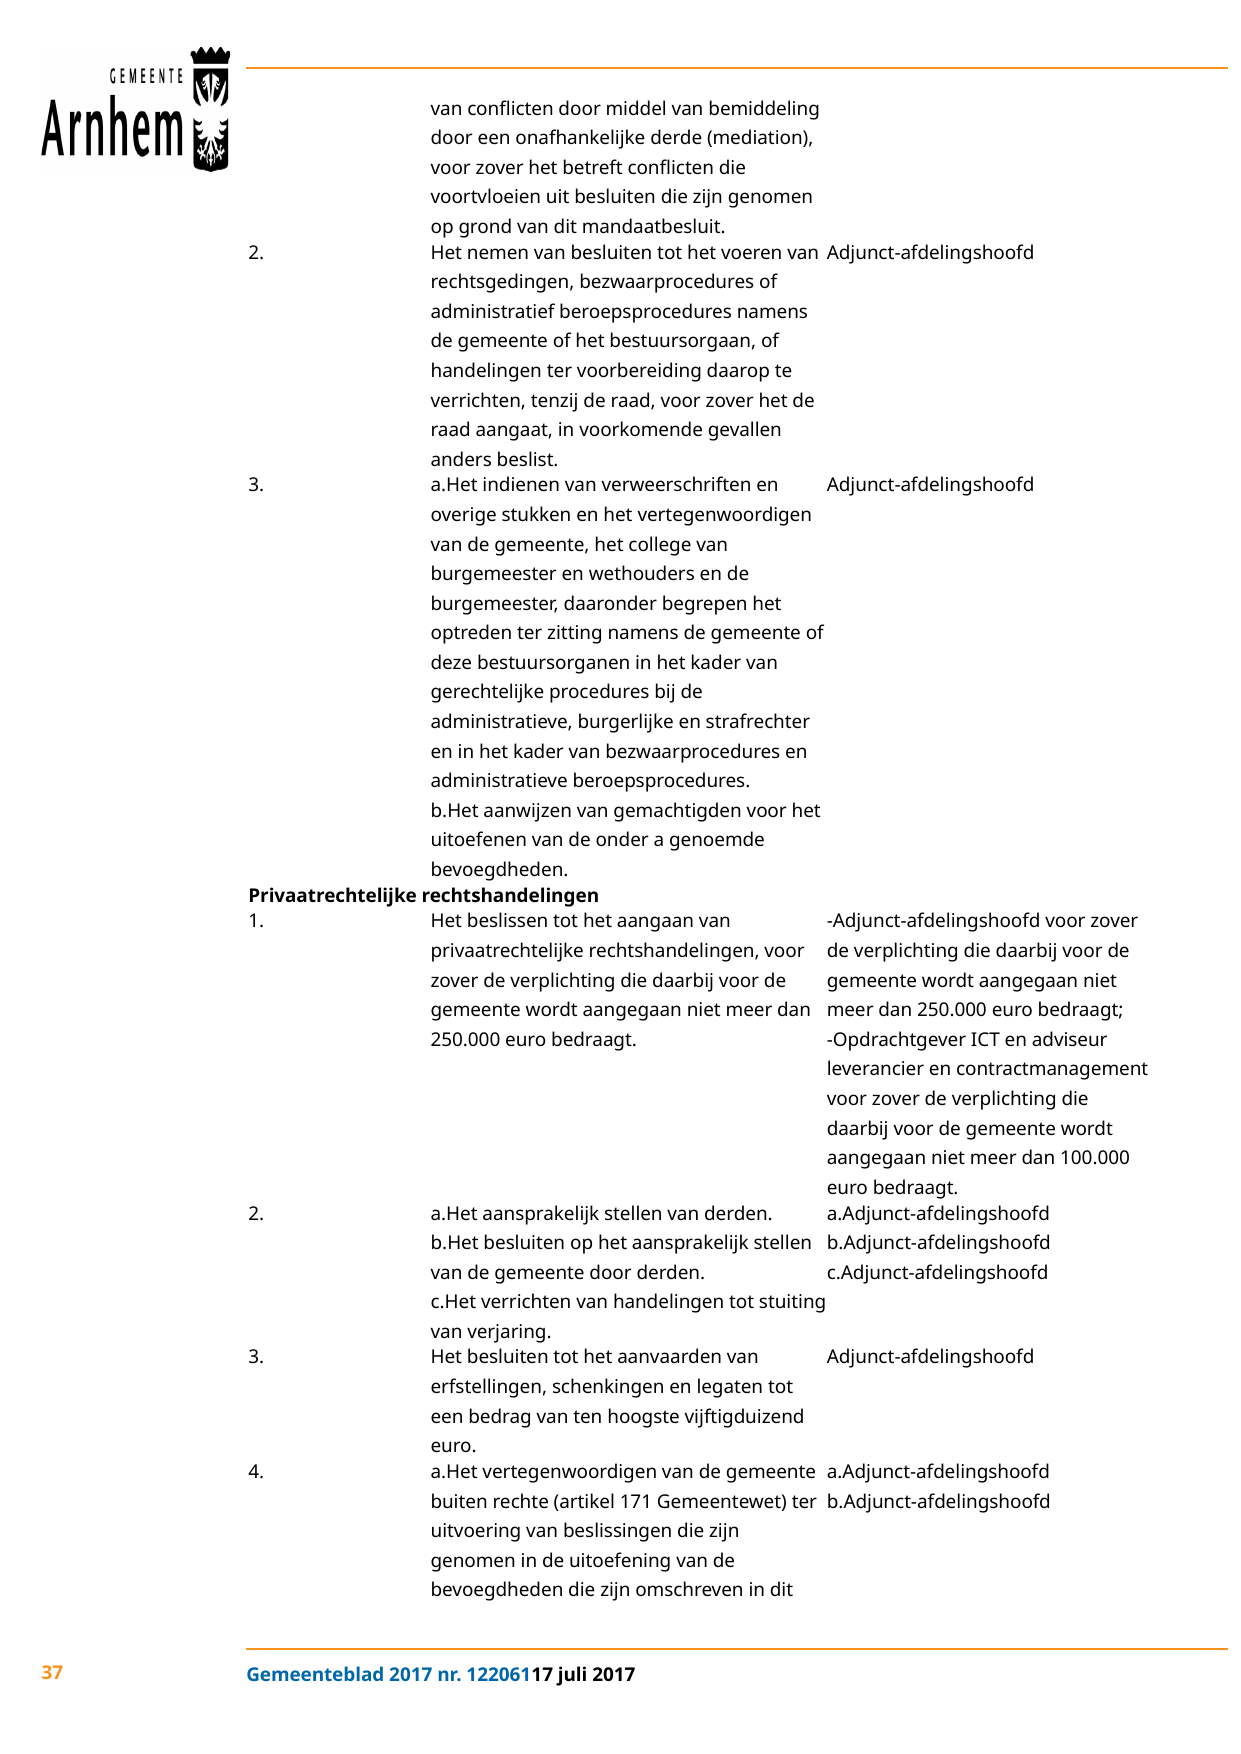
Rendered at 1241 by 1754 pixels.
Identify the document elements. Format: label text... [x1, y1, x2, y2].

table_cell Privaatrechtelijke rechtshandelingen [248, 882, 827, 908]
table_cell van conflicten door middel van bemiddeling door een onafhankelijke derde (mediation), voor zover het betreft conflicten die voortvloeien uit besluiten die zijn genomen op grond van dit mandaatbesluit. [430, 95, 827, 239]
table_cell Adjunct-afdelingshoofd [827, 472, 1152, 882]
table_cell a.Adjunct-afdelingshoofd b.Adjunct-afdelingshoofd [827, 1458, 1152, 1602]
table_cell 2. [248, 239, 430, 472]
table_cell 1. [248, 908, 430, 1200]
table_cell a.Het indienen van verweerschriften en overige stukken en het vertegenwoordigen van de gemeente, het college van burgemeester en wethouders en de burgemeester, daaronder begrepen het optreden ter zitting namens de gemeente of deze bestuursorganen in het kader van gerechtelijke procedures bij de administratieve, burgerlijke en strafrechter en in het kader van bezwaarprocedures en administratieve beroepsprocedures. b.Het aanwijzen van gemachtigden voor het uitoefenen van de onder a genoemde bevoegdheden. [430, 472, 827, 882]
table_cell [248, 95, 430, 239]
table_cell Adjunct-afdelingshoofd [827, 1344, 1152, 1458]
table_cell 4. [248, 1458, 430, 1602]
table_cell [827, 95, 1152, 239]
table_cell a.Adjunct-afdelingshoofd b.Adjunct-afdelingshoofd c.Adjunct-afdelingshoofd [827, 1200, 1152, 1344]
table_cell 3. [248, 472, 430, 882]
table_cell a.Het aansprakelijk stellen van derden. b.Het besluiten op het aansprakelijk stellen van de gemeente door derden. c.Het verrichten van handelingen tot stuiting van verjaring. [430, 1200, 827, 1344]
table_cell a.Het vertegenwoordigen van de gemeente buiten rechte (artikel 171 Gemeentewet) ter uitvoering van beslissingen die zijn genomen in de uitoefening van de bevoegdheden die zijn omschreven in dit [430, 1458, 827, 1602]
table_cell 3. [248, 1344, 430, 1458]
table_cell Het beslissen tot het aangaan van privaatrechtelijke rechtshandelingen, voor zover de verplichting die daarbij voor de gemeente wordt aangegaan niet meer dan 250.000 euro bedraagt. [430, 908, 827, 1200]
table_cell [827, 882, 1152, 908]
table_cell 2. [248, 1200, 430, 1344]
table_cell Het nemen van besluiten tot het voeren van rechtsgedingen, bezwaarprocedures of administratief beroepsprocedures namens de gemeente of het bestuursorgaan, of handelingen ter voorbereiding daarop te verrichten, tenzij de raad, voor zover het de raad aangaat, in voorkomende gevallen anders beslist. [430, 239, 827, 472]
picture [41, 47, 231, 172]
table_cell Adjunct-afdelingshoofd [827, 239, 1152, 472]
table_cell -Adjunct-afdelingshoofd voor zover de verplichting die daarbij voor de gemeente wordt aangegaan niet meer dan 250.000 euro bedraagt; -Opdrachtgever ICT en adviseur leverancier en contractmanagement voor zover de verplichting die daarbij voor de gemeente wordt aangegaan niet meer dan 100.000 euro bedraagt. [827, 908, 1152, 1200]
table_cell Het besluiten tot het aanvaarden van erfstellingen, schenkingen en legaten tot een bedrag van ten hoogste vijftigduizend euro. [430, 1344, 827, 1458]
